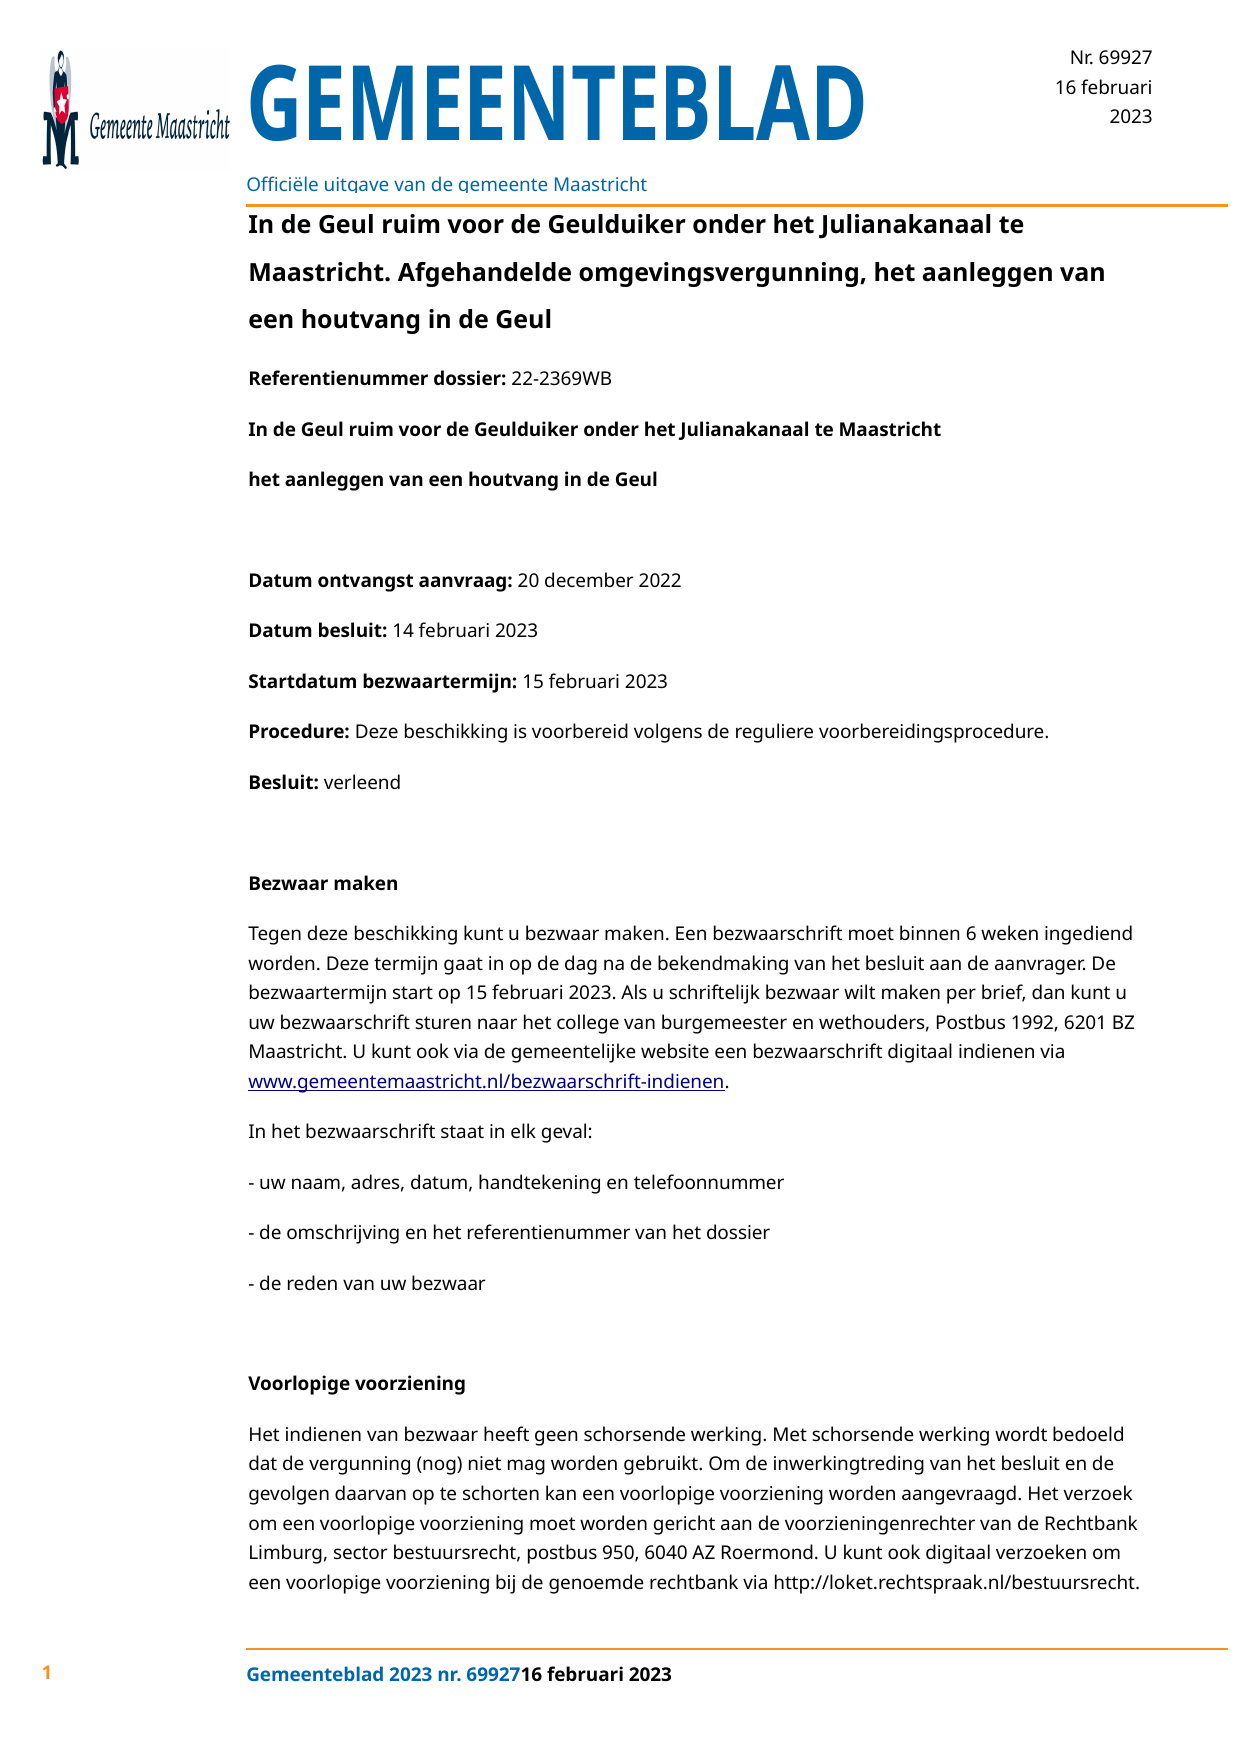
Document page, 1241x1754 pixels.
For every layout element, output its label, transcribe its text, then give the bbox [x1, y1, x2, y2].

text - de reden van uw bezwaar [248, 1270, 1152, 1295]
text Datum ontvangst aanvraag: 20 december 2022 [248, 567, 1152, 593]
text Procedure: Deze beschikking is voorbereid volgens de reguliere voorbereidingsprocedure. [248, 718, 1152, 744]
text Voorlopige voorziening [248, 1371, 1152, 1396]
text Startdatum bezwaartermijn: 15 februari 2023 [248, 668, 1152, 694]
text - uw naam, adres, datum, handtekening en telefoonnummer [248, 1169, 1152, 1194]
text Datum besluit: 14 februari 2023 [248, 618, 1152, 643]
text Het indienen van bezwaar heeft geen schorsende werking. Met schorsende werking wordt bedoeld dat de vergunning (nog) niet mag worden gebruikt. Om de inwerkingtreding van het besluit en de gevolgen daarvan op te schorten kan een voorlopige voorziening worden aangevraagd. Het verzoek om een voorlopige voorziening moet worden gericht aan de voorzieningenrechter van de Rechtbank Limburg, sector bestuursrecht, postbus 950, 6040 AZ Roermond. U kunt ook digitaal verzoeken om een voorlopige voorziening bij de genoemde rechtbank via http://loket.rechtspraak.nl/bestuursrecht. [248, 1421, 1152, 1594]
text - de omschrijving en het referentienummer van het dossier [248, 1219, 1152, 1245]
text Besluit: verleend [248, 769, 1152, 794]
text Bezwaar maken [248, 870, 1152, 895]
text In de Geul ruim voor de Geulduiker onder het Julianakanaal te Maastricht [248, 416, 1152, 442]
text het aanleggen van een houtvang in de Geul [248, 466, 1152, 492]
text In de Geul ruim voor de Geulduiker onder het Julianakanaal te Maastricht. Afgehandelde omgevingsvergunning, het aanleggen van een houtvang in de Geul [248, 207, 1152, 336]
text Tegen deze beschikking kunt u bezwaar maken. Een bezwaarschrift moet binnen 6 weken ingediend worden. Deze termijn gaat in op de dag na de bekendmaking van het besluit aan de aanvrager. De bezwaartermijn start op 15 februari 2023. Als u schriftelijk bezwaar wilt maken per brief, dan kunt u uw bezwaarschrift sturen naar het college van burgemeester en wethouders, Postbus 1992, 6201 BZ Maastricht. U kunt ook via de gemeentelijke website een bezwaarschrift digitaal indienen via www.gemeentemaastricht.nl/bezwaarschrift-indienen. [248, 920, 1152, 1094]
text In het bezwaarschrift staat in elk geval: [248, 1118, 1152, 1144]
text Referentienummer dossier: 22-2369WB [248, 366, 1152, 391]
picture [41, 47, 231, 172]
